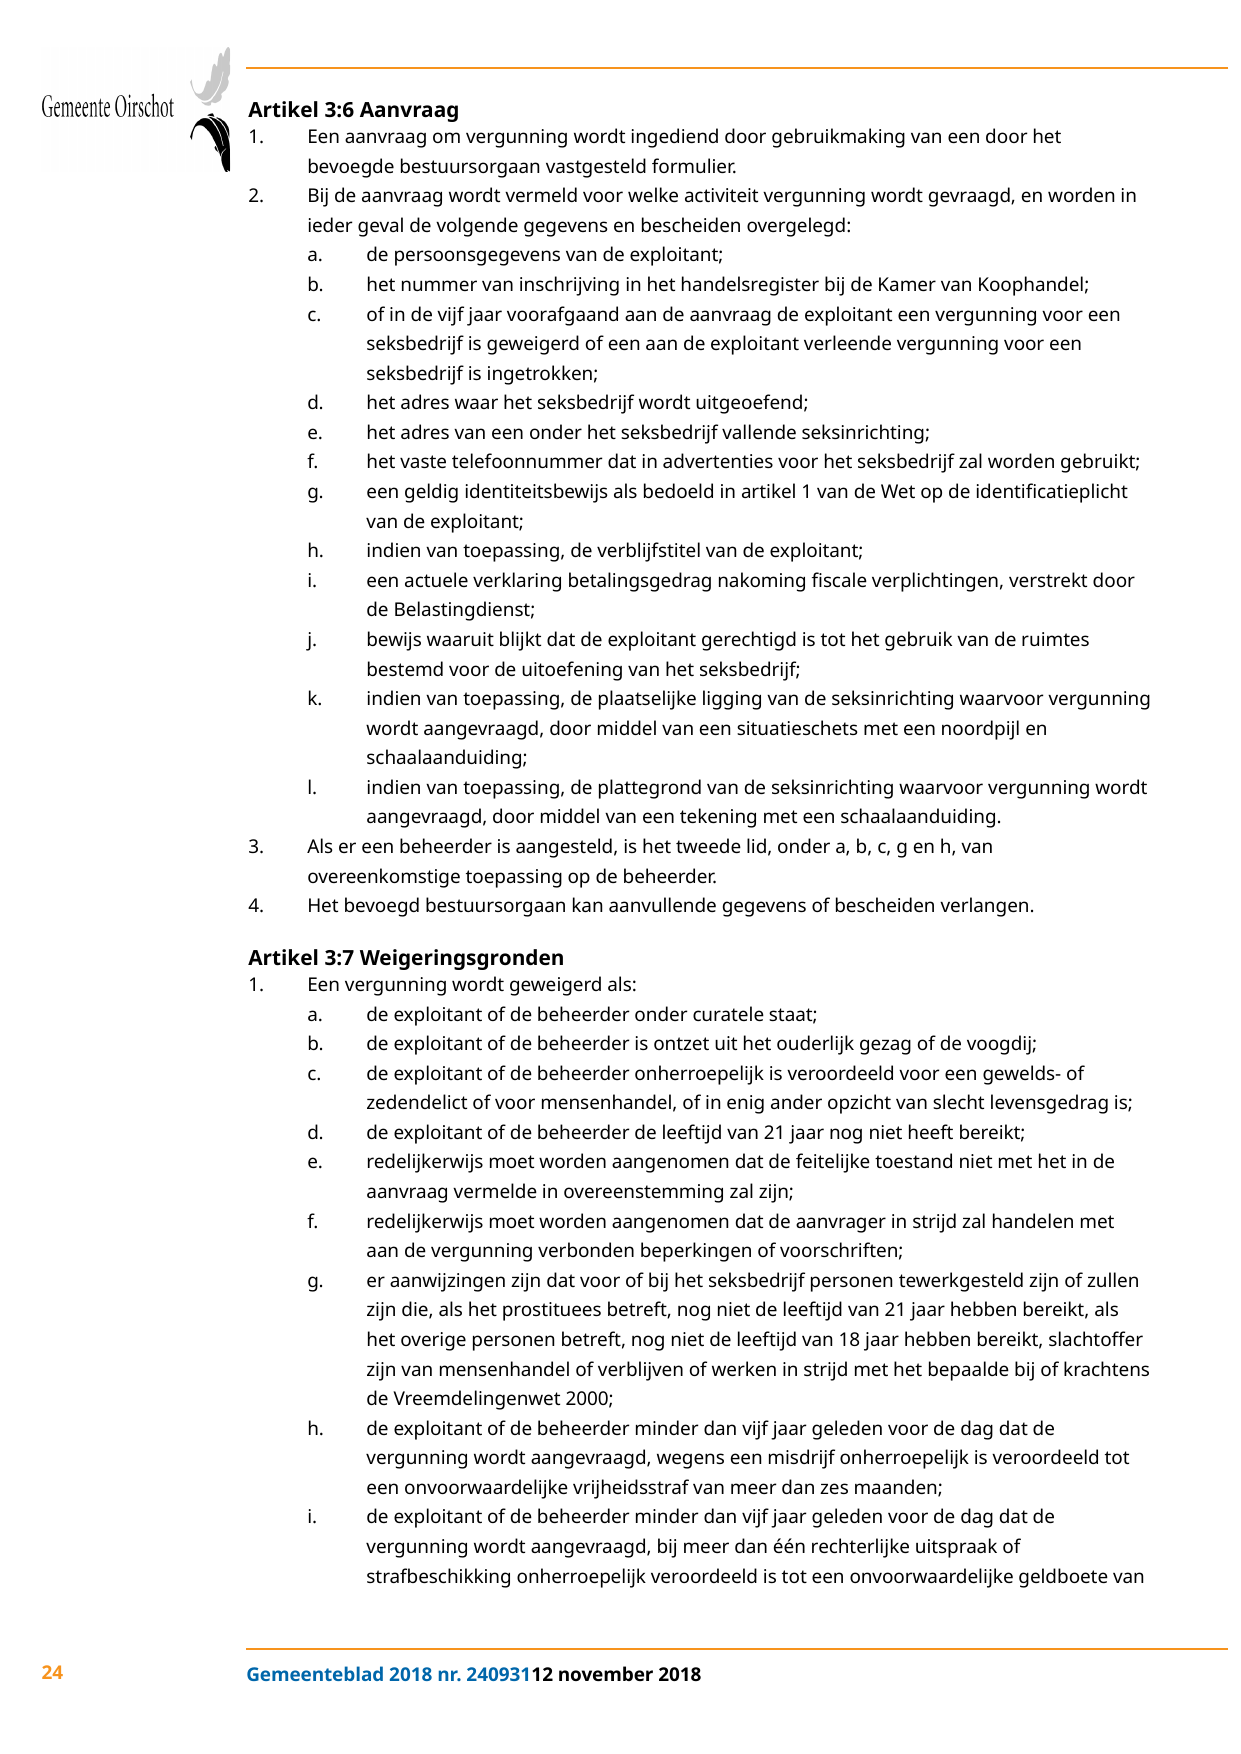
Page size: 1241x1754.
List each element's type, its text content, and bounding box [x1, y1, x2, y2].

list een actuele verklaring betalingsgedrag nakoming fiscale verplichtingen, verstrekt door de Belastingdienst; [307, 567, 1152, 622]
list redelijkerwijs moet worden aangenomen dat de aanvrager in strijd zal handelen met aan de vergunning verbonden beperkingen of voorschriften; [307, 1208, 1152, 1263]
list de exploitant of de beheerder minder dan vijf jaar geleden voor de dag dat de vergunning wordt aangevraagd, wegens een misdrijf onherroepelijk is veroordeeld tot een onvoorwaardelijke vrijheidsstraf van meer dan zes maanden; [307, 1415, 1152, 1500]
list of in de vijf jaar voorafgaand aan de aanvraag de exploitant een vergunning voor een seksbedrijf is geweigerd of een aan de exploitant verleende vergunning voor een seksbedrijf is ingetrokken; [307, 301, 1152, 386]
list de exploitant of de beheerder is ontzet uit het ouderlijk gezag of de voogdij; [307, 1030, 1152, 1056]
text Artikel 3:7 Weigeringsgronden [248, 943, 1152, 971]
picture [41, 47, 231, 172]
list de exploitant of de beheerder de leeftijd van 21 jaar nog niet heeft bereikt; [307, 1119, 1152, 1145]
list Het bevoegd bestuursorgaan kan aanvullende gegevens of bescheiden verlangen. [248, 892, 1152, 918]
list de persoonsgegevens van de exploitant; [307, 242, 1152, 267]
list indien van toepassing, de plattegrond van de seksinrichting waarvoor vergunning wordt aangevraagd, door middel van een tekening met een schaalaanduiding. [307, 774, 1152, 829]
list redelijkerwijs moet worden aangenomen dat de feitelijke toestand niet met het in de aanvraag vermelde in overeenstemming zal zijn; [307, 1149, 1152, 1204]
list het adres van een onder het seksbedrijf vallende seksinrichting; [307, 419, 1152, 445]
text Artikel 3:6 Aanvraag [248, 95, 1152, 123]
list het adres waar het seksbedrijf wordt uitgeoefend; [307, 389, 1152, 415]
list de exploitant of de beheerder onder curatele staat; [307, 1001, 1152, 1027]
list het vaste telefoonnummer dat in advertenties voor het seksbedrijf zal worden gebruikt; [307, 449, 1152, 474]
list Bij de aanvraag wordt vermeld voor welke activiteit vergunning wordt gevraagd, en worden in ieder geval de volgende gegevens en bescheiden overgelegd: [248, 182, 1152, 238]
list indien van toepassing, de plaatselijke ligging van de seksinrichting waarvoor vergunning wordt aangevraagd, door middel van een situatieschets met een noordpijl en schaalaanduiding; [307, 685, 1152, 770]
list Een vergunning wordt geweigerd als: [248, 971, 1152, 997]
list de exploitant of de beheerder onherroepelijk is veroordeeld voor een gewelds- of zedendelict of voor mensenhandel, of in enig ander opzicht van slecht levensgedrag is; [307, 1060, 1152, 1115]
list bewijs waaruit blijkt dat de exploitant gerechtigd is tot het gebruik van de ruimtes bestemd voor de uitoefening van het seksbedrijf; [307, 626, 1152, 681]
list een geldig identiteitsbewijs als bedoeld in artikel 1 van de Wet op de identificatieplicht van de exploitant; [307, 478, 1152, 533]
list indien van toepassing, de verblijfstitel van de exploitant; [307, 537, 1152, 563]
list Een aanvraag om vergunning wordt ingediend door gebruikmaking van een door het bevoegde bestuursorgaan vastgesteld formulier. [248, 123, 1152, 178]
list het nummer van inschrijving in het handelsregister bij de Kamer van Koophandel; [307, 271, 1152, 297]
list de exploitant of de beheerder minder dan vijf jaar geleden voor de dag dat de vergunning wordt aangevraagd, bij meer dan één rechterlijke uitspraak of strafbeschikking onherroepelijk veroordeeld is tot een onvoorwaardelijke geldboete van [307, 1504, 1152, 1589]
list er aanwijzingen zijn dat voor of bij het seksbedrijf personen tewerkgesteld zijn of zullen zijn die, als het prostituees betreft, nog niet de leeftijd van 21 jaar hebben bereikt, als het overige personen betreft, nog niet de leeftijd van 18 jaar hebben bereikt, slachtoffer zijn van mensenhandel of verblijven of werken in strijd met het bepaalde bij of krachtens de Vreemdelingenwet 2000; [307, 1267, 1152, 1411]
list Als er een beheerder is aangesteld, is het tweede lid, onder a, b, c, g en h, van overeenkomstige toepassing op de beheerder. [248, 833, 1152, 888]
